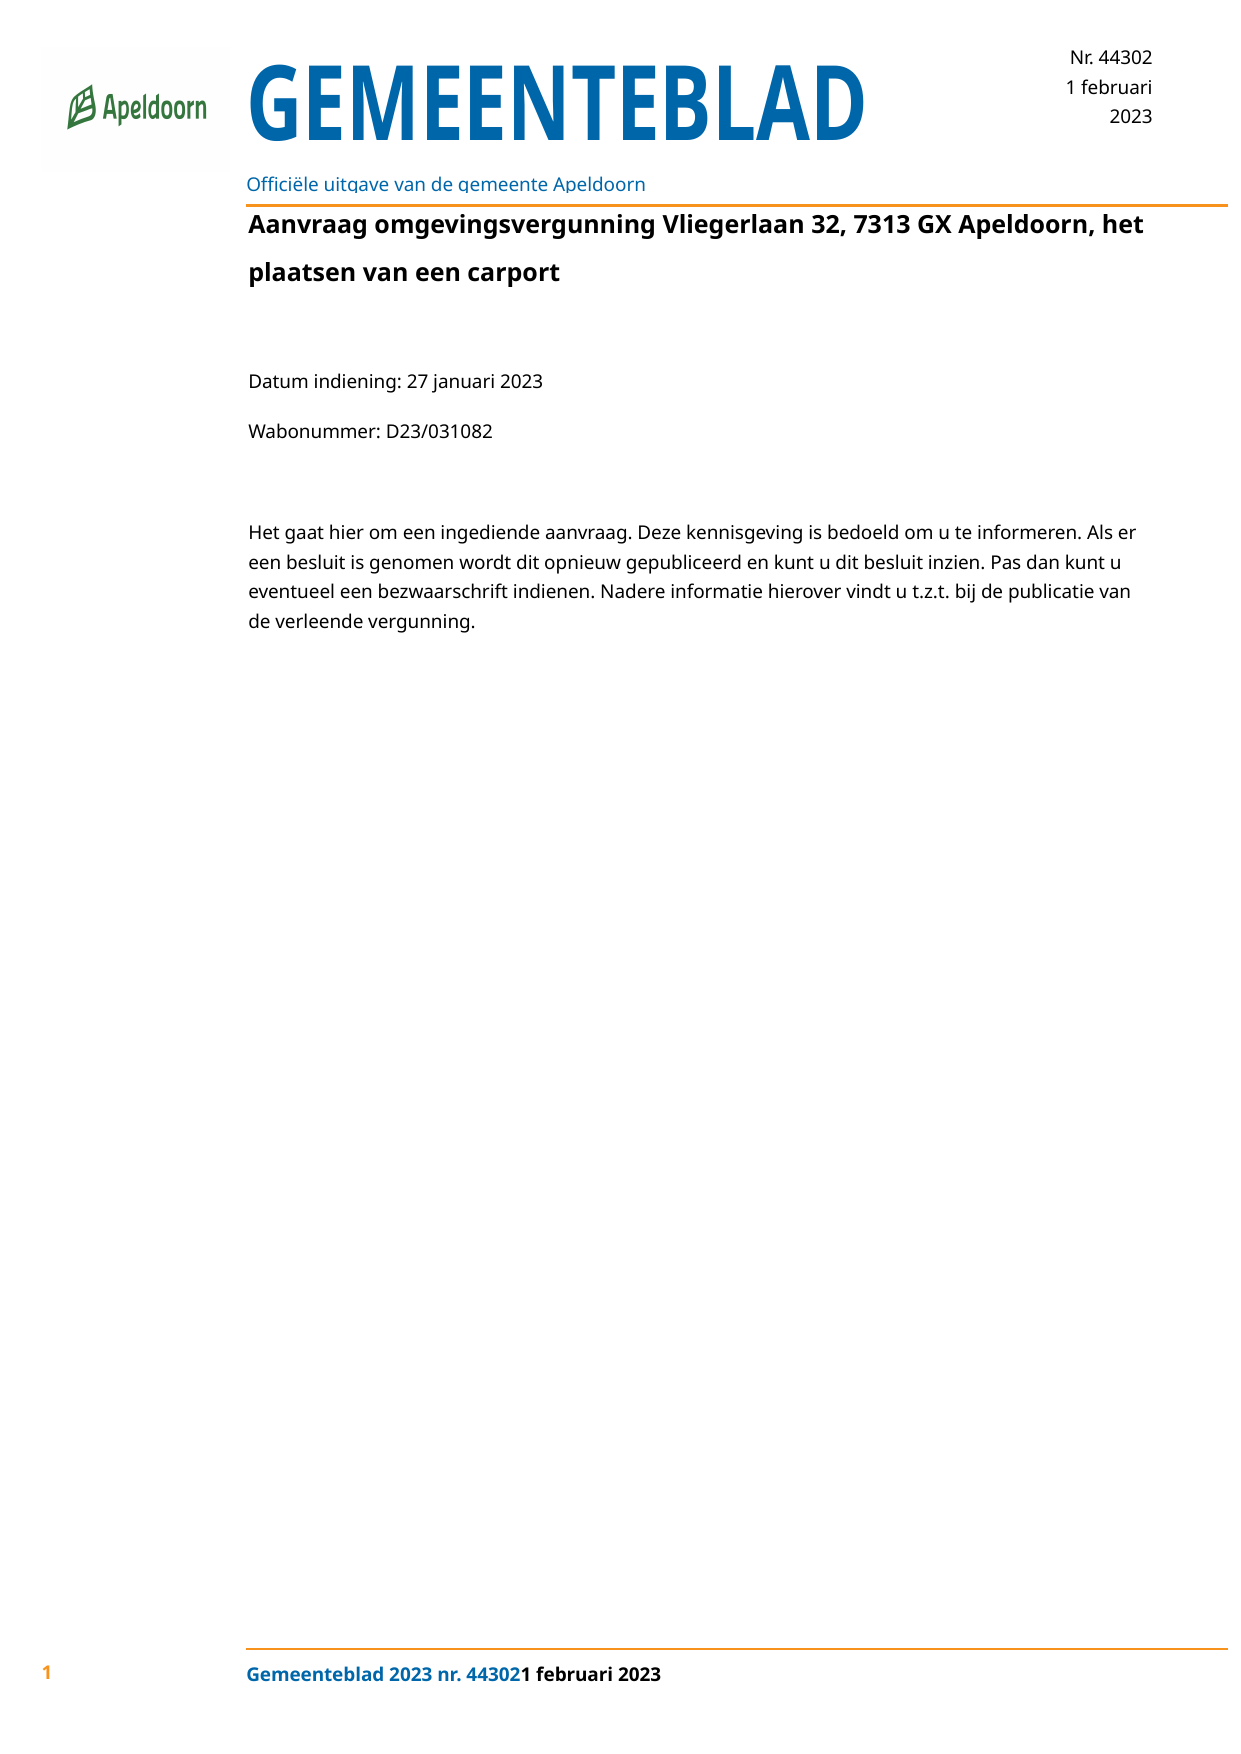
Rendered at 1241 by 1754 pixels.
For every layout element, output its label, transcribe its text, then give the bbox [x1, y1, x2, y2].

text Wabonummer: D23/031082 [248, 419, 1152, 444]
picture [41, 47, 231, 172]
text Aanvraag omgevingsvergunning Vliegerlaan 32, 7313 GX Apeldoorn, het plaatsen van een carport [248, 207, 1152, 288]
text Het gaat hier om een ingediende aanvraag. Deze kennisgeving is bedoeld om u te informeren. Als er een besluit is genomen wordt dit opnieuw gepubliceerd en kunt u dit besluit inzien. Pas dan kunt u eventueel een bezwaarschrift indienen. Nadere informatie hierover vindt u t.z.t. bij de publicatie van de verleende vergunning. [248, 519, 1152, 634]
text Datum indiening: 27 januari 2023 [248, 368, 1152, 394]
